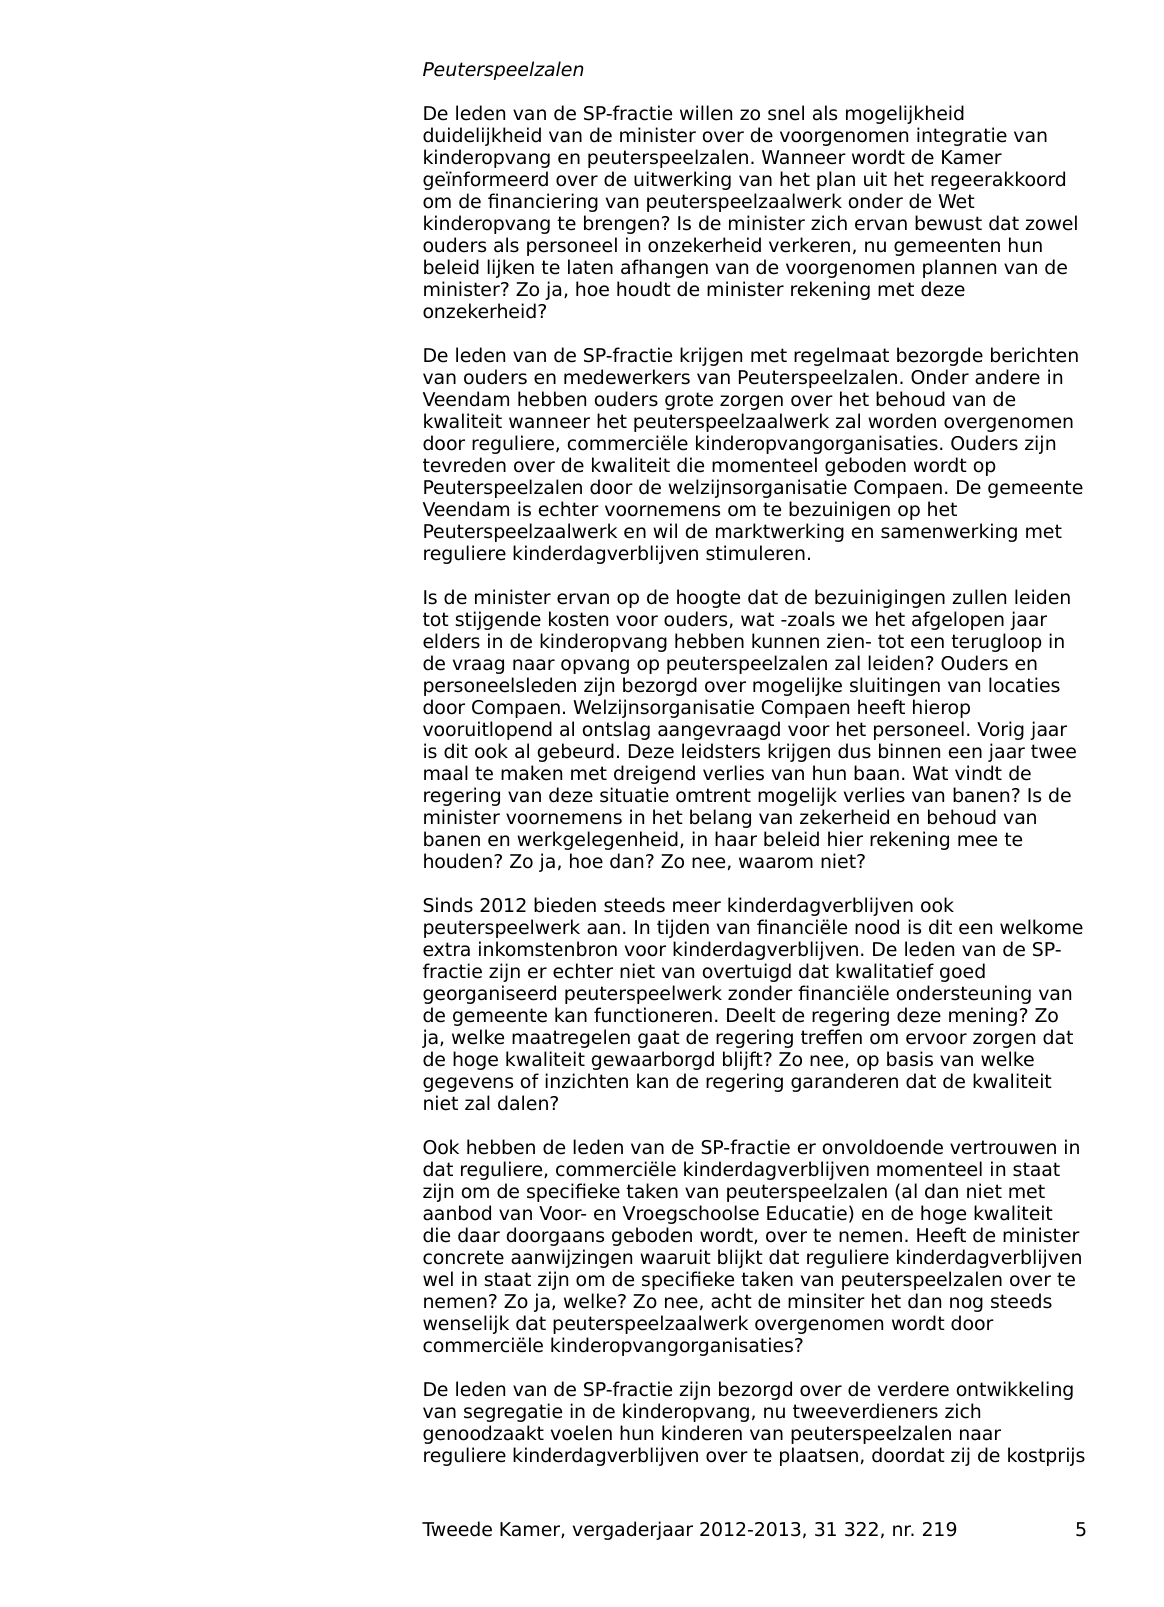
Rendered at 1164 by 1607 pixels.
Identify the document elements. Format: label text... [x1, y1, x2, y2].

text Is de minister ervan op de hoogte dat de bezuinigingen zullen leiden tot stijgende kosten voor ouders, wat -zoals we het afgelopen jaar elders in de kinderopvang hebben kunnen zien- tot een terugloop in de vraag naar opvang op peuterspeelzalen zal leiden? Ouders en personeelsleden zijn bezorgd over mogelijke sluitingen van locaties door Compaen. Welzijnsorganisatie Compaen heeft hierop vooruitlopend al ontslag aangevraagd voor het personeel. Vorig jaar is dit ook al gebeurd. Deze leidsters krijgen dus binnen een jaar twee maal te maken met dreigend verlies van hun baan. Wat vindt de regering van deze situatie omtrent mogelijk verlies van banen? Is de minister voornemens in het belang van zekerheid en behoud van banen en werkgelegenheid, in haar beleid hier rekening mee te houden? Zo ja, hoe dan? Zo nee, waarom niet? [422, 587, 1087, 873]
text Sinds 2012 bieden steeds meer kinderdagverblijven ook peuterspeelwerk aan. In tijden van financiële nood is dit een welkome extra inkomstenbron voor kinderdagverblijven. De leden van de SP-fractie zijn er echter niet van overtuigd dat kwalitatief goed georganiseerd peuterspeelwerk zonder financiële ondersteuning van de gemeente kan functioneren. Deelt de regering deze mening? Zo ja, welke maatregelen gaat de regering treffen om ervoor zorgen dat de hoge kwaliteit gewaarborgd blijft? Zo nee, op basis van welke gegevens of inzichten kan de regering garanderen dat de kwaliteit niet zal dalen? [422, 895, 1087, 1115]
text Ook hebben de leden van de SP-fractie er onvoldoende vertrouwen in dat reguliere, commerciële kinderdagverblijven momenteel in staat zijn om de specifieke taken van peuterspeelzalen (al dan niet met aanbod van Voor- en Vroegschoolse Educatie) en de hoge kwaliteit die daar doorgaans geboden wordt, over te nemen. Heeft de minister concrete aanwijzingen waaruit blijkt dat reguliere kinderdagverblijven wel in staat zijn om de specifieke taken van peuterspeelzalen over te nemen? Zo ja, welke? Zo nee, acht de minsiter het dan nog steeds wenselijk dat peuterspeelzaalwerk overgenomen wordt door commerciële kinderopvangorganisaties? [422, 1137, 1087, 1357]
text De leden van de SP-fractie zijn bezorgd over de verdere ontwikkeling van segregatie in de kinderopvang, nu tweeverdieners zich genoodzaakt voelen hun kinderen van peuterspeelzalen naar reguliere kinderdagverblijven over te plaatsen, doordat zij de kostprijs [422, 1379, 1087, 1467]
text De leden van de SP-fractie willen zo snel als mogelijkheid duidelijkheid van de minister over de voorgenomen integratie van kinderopvang en peuterspeelzalen. Wanneer wordt de Kamer geïnformeerd over de uitwerking van het plan uit het regeerakkoord om de financiering van peuterspeelzaalwerk onder de Wet kinderopvang te brengen? Is de minister zich ervan bewust dat zowel ouders als personeel in onzekerheid verkeren, nu gemeenten hun beleid lijken te laten afhangen van de voorgenomen plannen van de minister? Zo ja, hoe houdt de minister rekening met deze onzekerheid? [422, 103, 1087, 323]
subtitle Peuterspeelzalen [422, 59, 1087, 81]
text De leden van de SP-fractie krijgen met regelmaat bezorgde berichten van ouders en medewerkers van Peuterspeelzalen. Onder andere in Veendam hebben ouders grote zorgen over het behoud van de kwaliteit wanneer het peuterspeelzaalwerk zal worden overgenomen door reguliere, commerciële kinderopvangorganisaties. Ouders zijn tevreden over de kwaliteit die momenteel geboden wordt op Peuterspeelzalen door de welzijnsorganisatie Compaen. De gemeente Veendam is echter voornemens om te bezuinigen op het Peuterspeelzaalwerk en wil de marktwerking en samenwerking met reguliere kinderdagverblijven stimuleren. [422, 345, 1087, 565]
